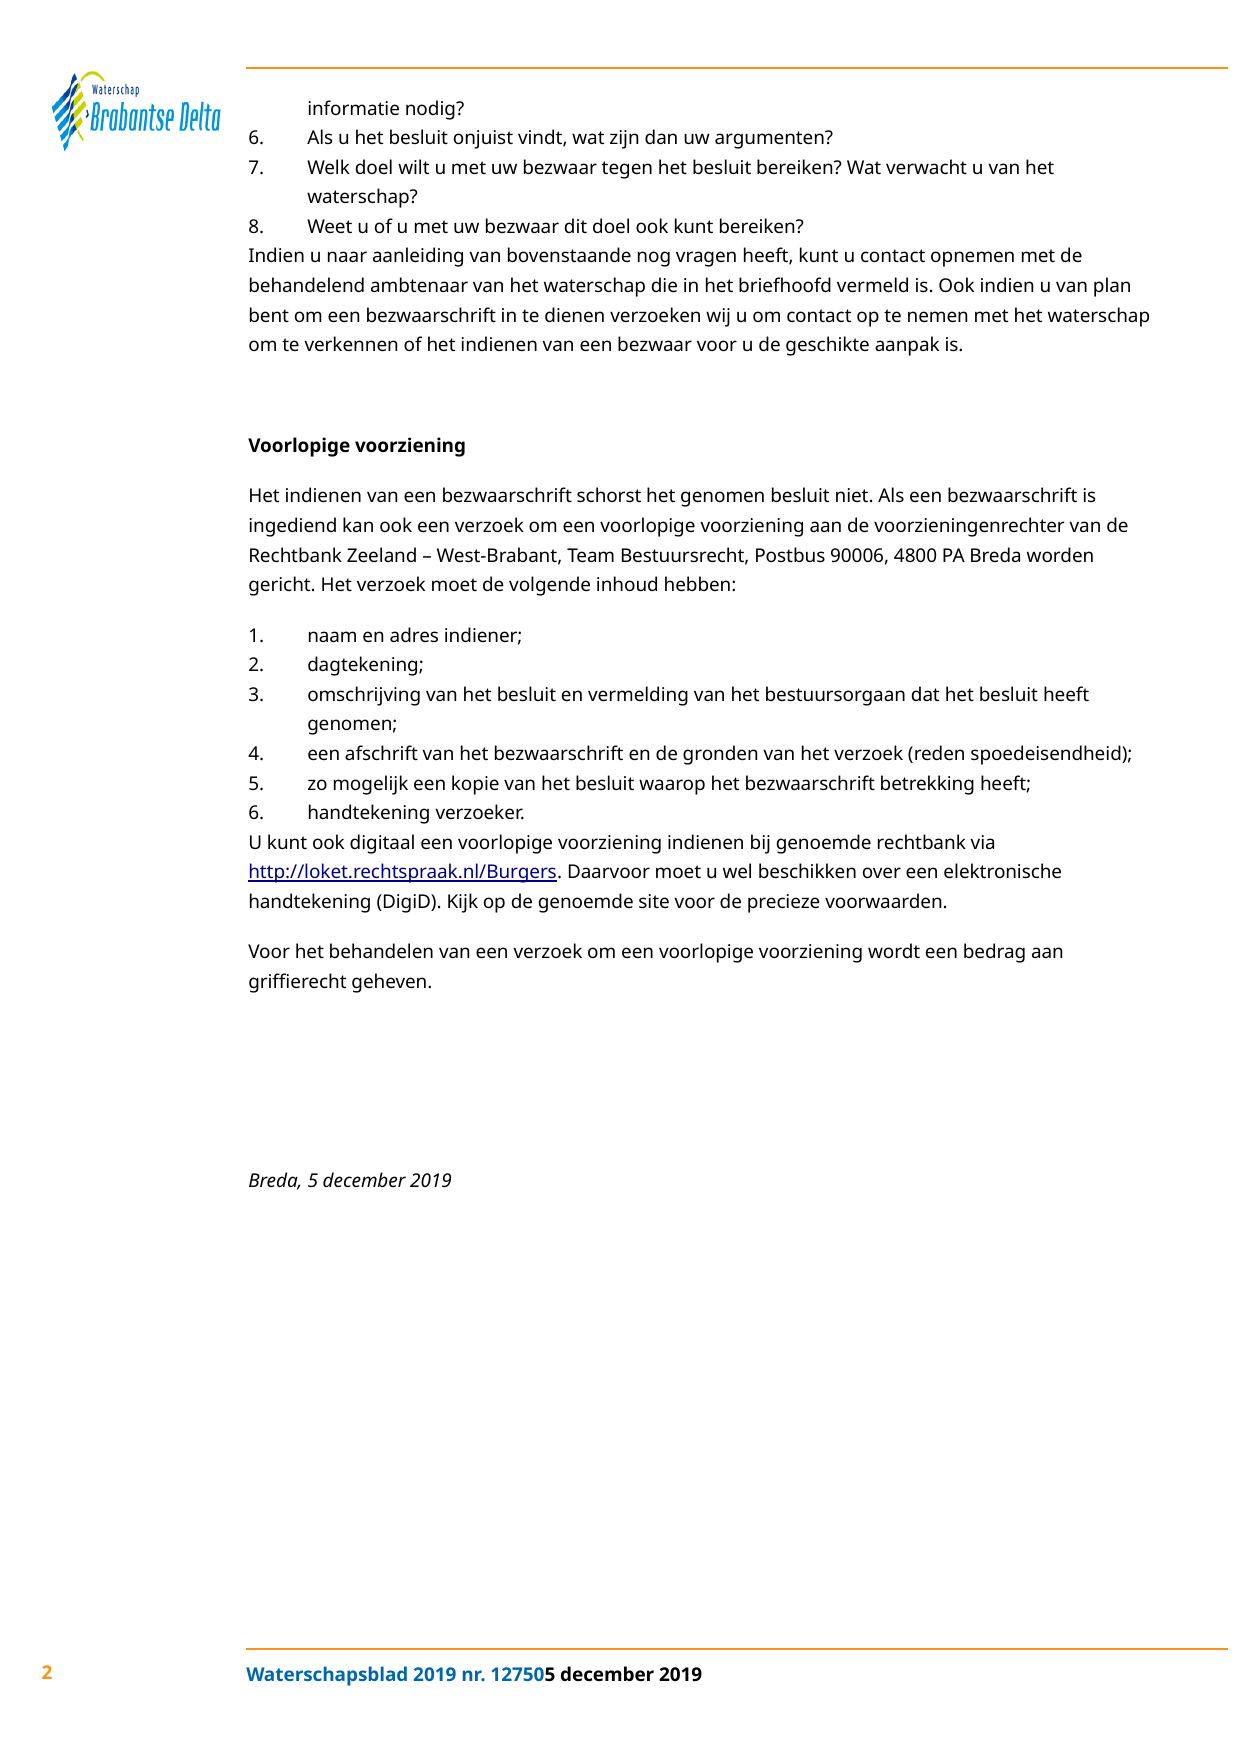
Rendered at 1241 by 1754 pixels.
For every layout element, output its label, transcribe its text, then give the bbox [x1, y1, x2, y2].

list naam en adres indiener; [248, 622, 1152, 648]
list Als u het besluit onjuist vindt, wat zijn dan uw argumenten? [248, 124, 1152, 150]
list handtekening verzoeker. [248, 799, 1152, 825]
list zo mogelijk een kopie van het besluit waarop het bezwaarschrift betrekking heeft; [248, 770, 1152, 796]
list informatie nodig? [248, 95, 1152, 121]
text U kunt ook digitaal een voorlopige voorziening indienen bij genoemde rechtbank via http://loket.rechtspraak.nl/Burgers. Daarvoor moet u wel beschikken over een elektronische handtekening (DigiD). Kijk op de genoemde site voor de precieze voorwaarden. [248, 829, 1152, 914]
list dagtekening; [248, 651, 1152, 677]
text Het indienen van een bezwaarschrift schorst het genomen besluit niet. Als een bezwaarschrift is ingediend kan ook een verzoek om een voorlopige voorziening aan de voorzieningenrechter van de Rechtbank Zeeland – West-Brabant, Team Bestuursrecht, Postbus 90006, 4800 PA Breda worden gericht. Het verzoek moet de volgende inhoud hebben: [248, 483, 1152, 597]
list omschrijving van het besluit en vermelding van het bestuursorgaan dat het besluit heeft genomen; [248, 681, 1152, 736]
list Welk doel wilt u met uw bezwaar tegen het besluit bereiken? Wat verwacht u van het waterschap? [248, 154, 1152, 209]
text Indien u naar aanleiding van bovenstaande nog vragen heeft, kunt u contact opnemen met de behandelend ambtenaar van het waterschap die in het briefhoofd vermeld is. Ook indien u van plan bent om een bezwaarschrift in te dienen verzoeken wij u om contact op te nemen met het waterschap om te verkennen of het indienen van een bezwaar voor u de geschikte aanpak is. [248, 243, 1152, 357]
text Voor het behandelen van een verzoek om een voorlopige voorziening wordt een bedrag aan griffierecht geheven. [248, 938, 1152, 994]
picture [41, 47, 231, 172]
text Voorlopige voorziening [248, 432, 1152, 458]
text Breda, 5 december 2019 [248, 1167, 1152, 1193]
list een afschrift van het bezwaarschrift en de gronden van het verzoek (reden spoedeisendheid); [248, 740, 1152, 766]
list Weet u of u met uw bezwaar dit doel ook kunt bereiken? [248, 213, 1152, 239]
